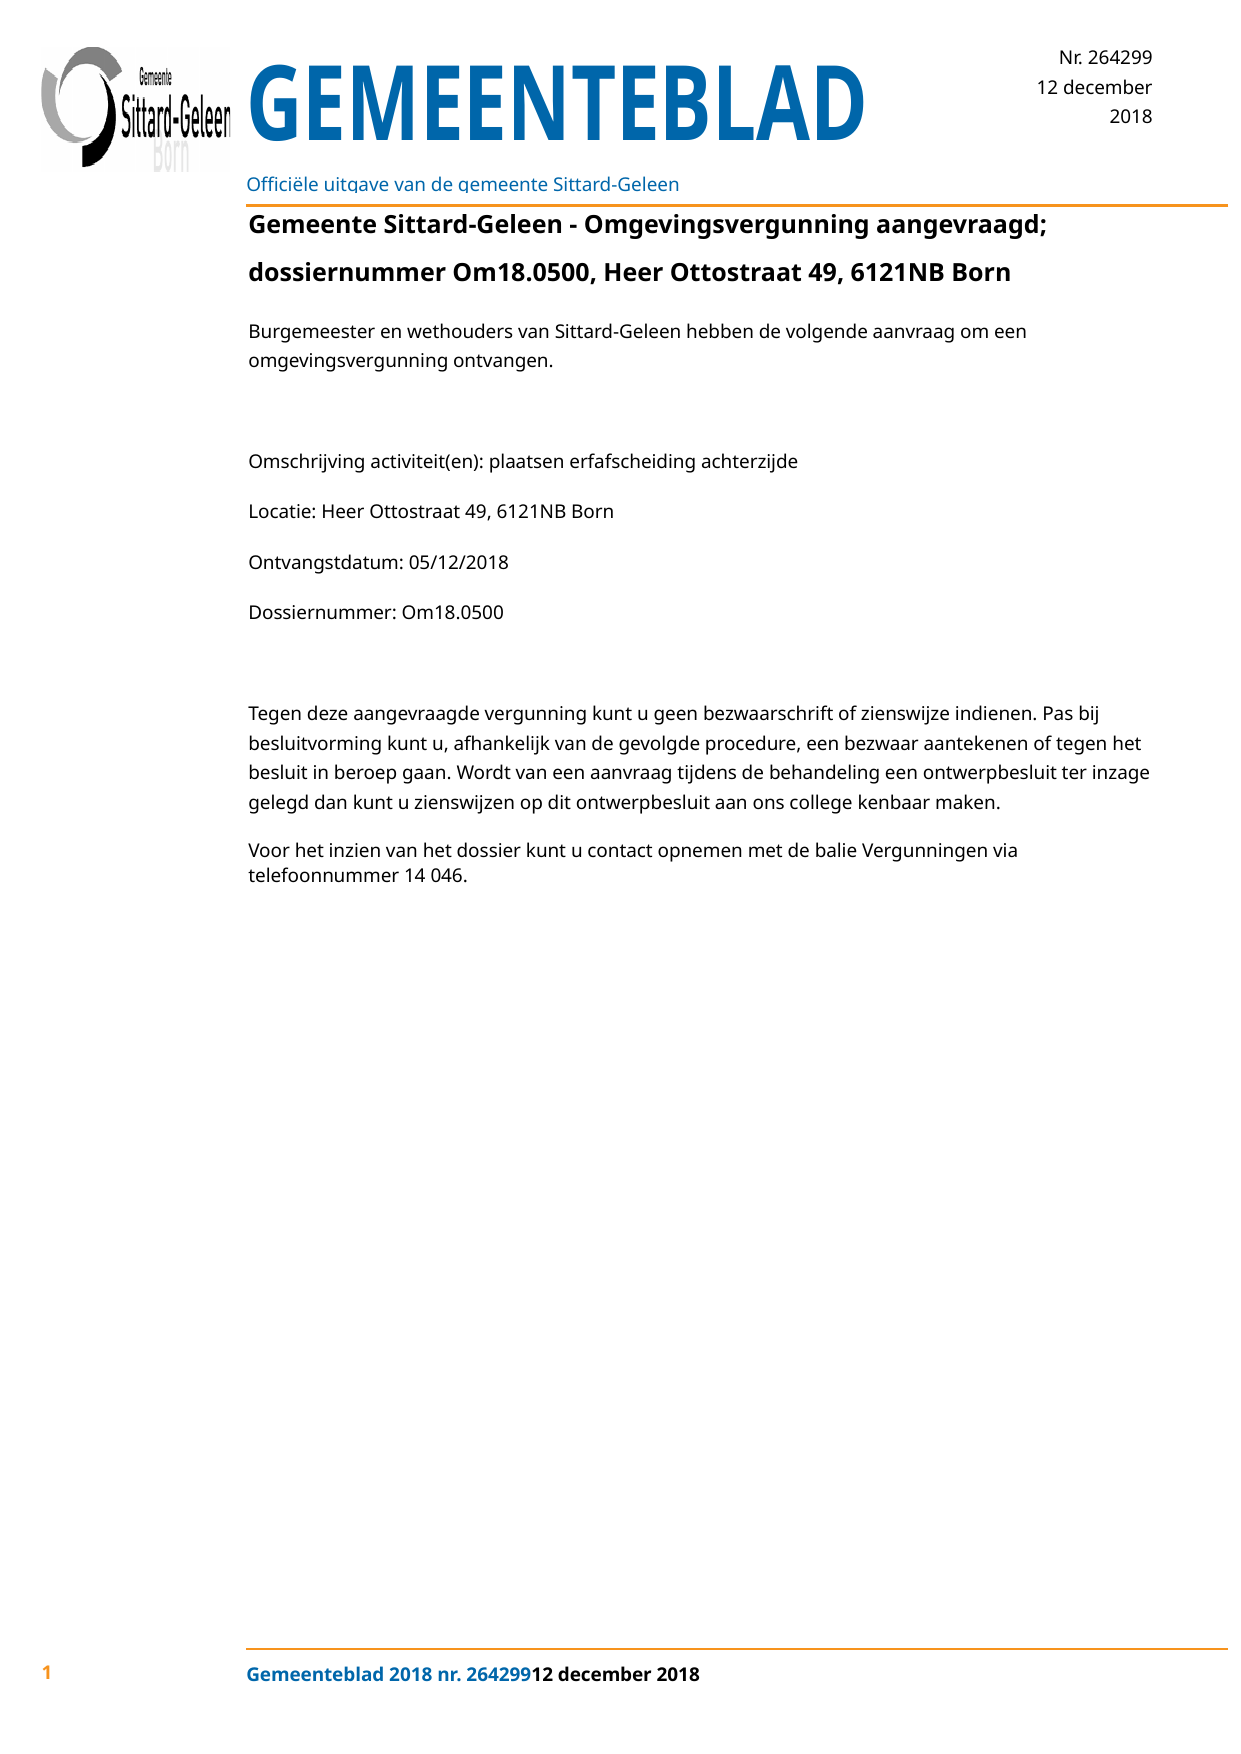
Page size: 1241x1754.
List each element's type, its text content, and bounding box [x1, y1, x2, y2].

text Locatie: Heer Ottostraat 49, 6121NB Born [248, 499, 1152, 524]
text Ontvangstdatum: 05/12/2018 [248, 549, 1152, 575]
picture [41, 47, 231, 172]
text Burgemeester en wethouders van Sittard-Geleen hebben de volgende aanvraag om een omgevingsvergunning ontvangen. [248, 318, 1152, 373]
text Voor het inzien van het dossier kunt u contact opnemen met de balie Vergunningen via telefoonnummer 14 046. [248, 837, 1152, 888]
text Gemeente Sittard-Geleen - Omgevingsvergunning aangevraagd; dossiernummer Om18.0500, Heer Ottostraat 49, 6121NB Born [248, 207, 1152, 288]
text Tegen deze aangevraagde vergunning kunt u geen bezwaarschrift of zienswijze indienen. Pas bij besluitvorming kunt u, afhankelijk van de gevolgde procedure, een bezwaar aantekenen of tegen het besluit in beroep gaan. Wordt van een aanvraag tijdens de behandeling een ontwerpbesluit ter inzage gelegd dan kunt u zienswijzen op dit ontwerpbesluit aan ons college kenbaar maken. [248, 700, 1152, 815]
text Omschrijving activiteit(en): plaatsen erfafscheiding achterzijde [248, 448, 1152, 474]
text Dossiernummer: Om18.0500 [248, 599, 1152, 625]
